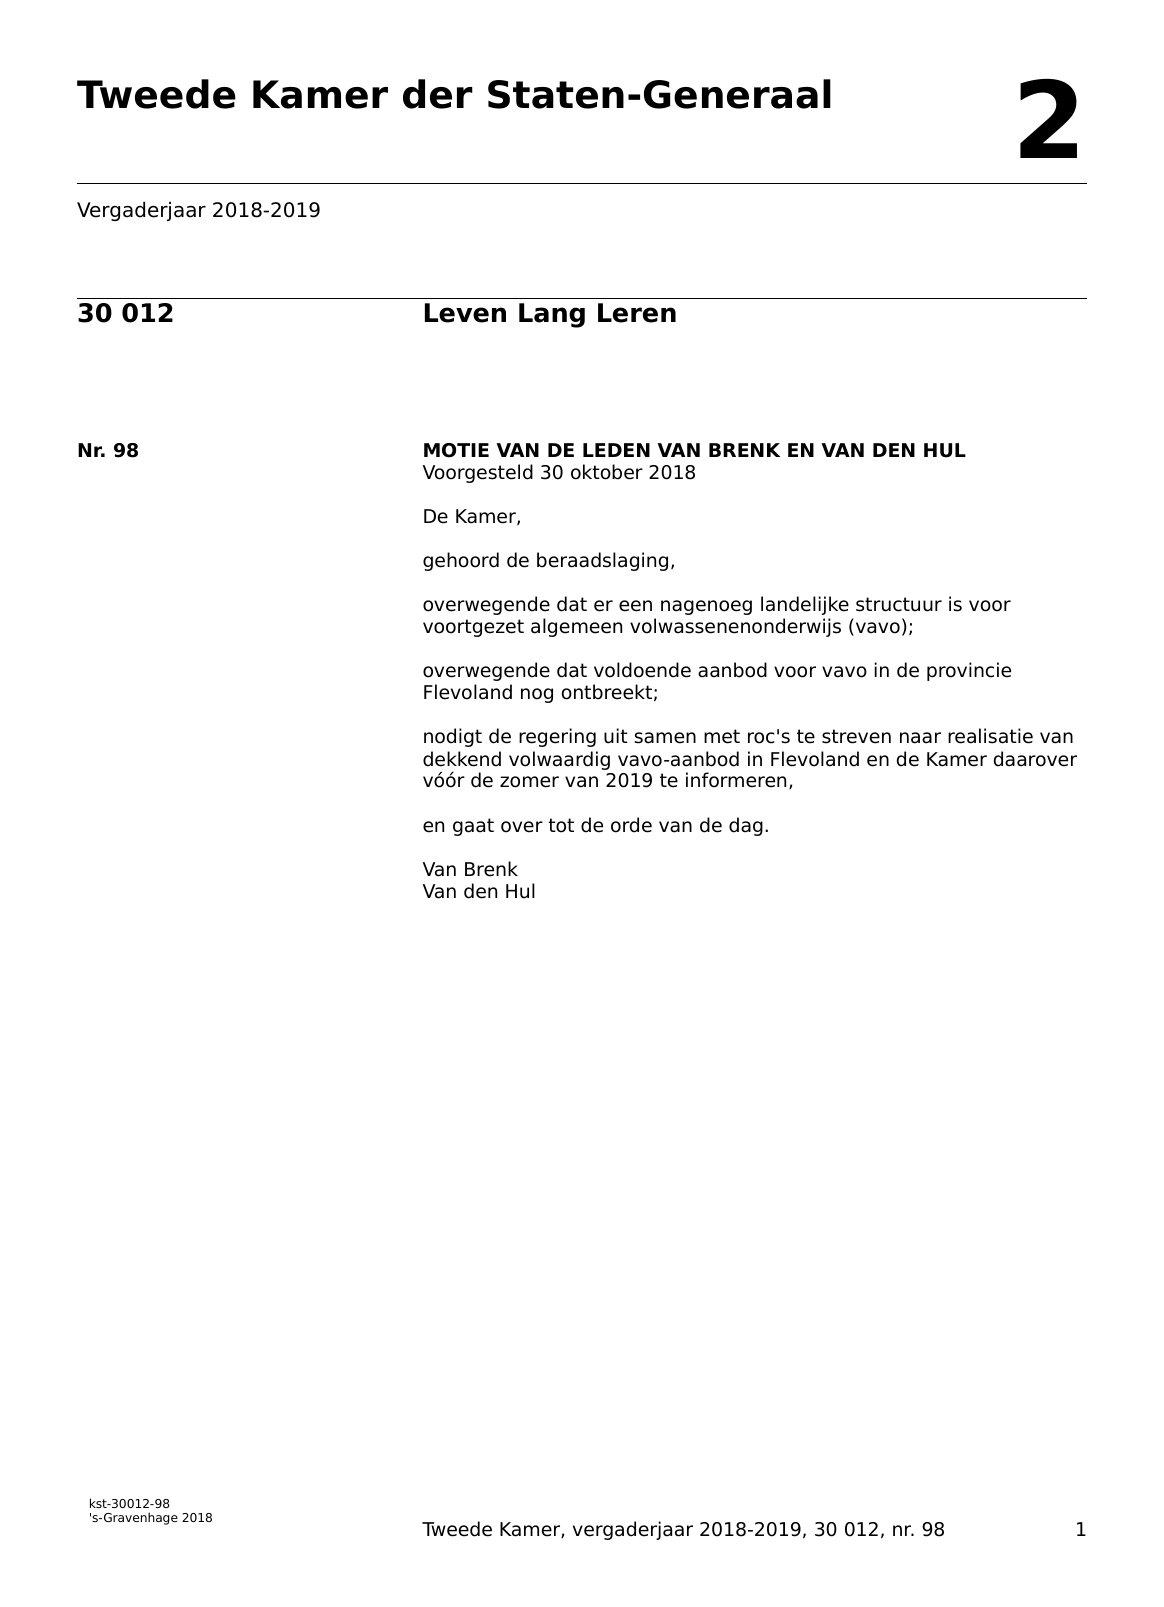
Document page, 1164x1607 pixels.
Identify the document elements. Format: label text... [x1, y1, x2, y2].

table_header 2 [886, 59, 1087, 183]
text en gaat over tot de orde van de dag. [422, 814, 1087, 837]
table_header Tweede Kamer der Staten-Generaal [77, 59, 886, 183]
text overwegende dat voldoende aanbod voor vavo in de provincie Flevoland nog ontbreekt; [422, 660, 1087, 704]
text Van den Hul [422, 881, 1087, 903]
text overwegende dat er een nagenoeg landelijke structuur is voor voortgezet algemeen volwassenenonderwijs (vavo); [422, 594, 1087, 638]
text 's-Gravenhage 2018 [88, 1511, 323, 1525]
text Van Brenk [422, 859, 1087, 881]
table_cell Vergaderjaar 2018-2019 [77, 184, 1087, 298]
subtitle Nr. 98 MOTIE VAN DE LEDEN VAN BRENK EN VAN DEN HUL [77, 440, 1087, 462]
text Voorgesteld 30 oktober 2018 [422, 462, 1087, 484]
text De Kamer, [422, 506, 1087, 528]
text nodigt de regering uit samen met roc's te streven naar realisatie van dekkend volwaardig vavo-aanbod in Flevoland en de Kamer daarover vóór de zomer van 2019 te informeren, [422, 726, 1087, 792]
text gehoord de beraadslaging, [422, 550, 1087, 572]
subtitle 30 012 Leven Lang Leren [77, 299, 1087, 329]
text kst-30012-98 [88, 1497, 323, 1511]
